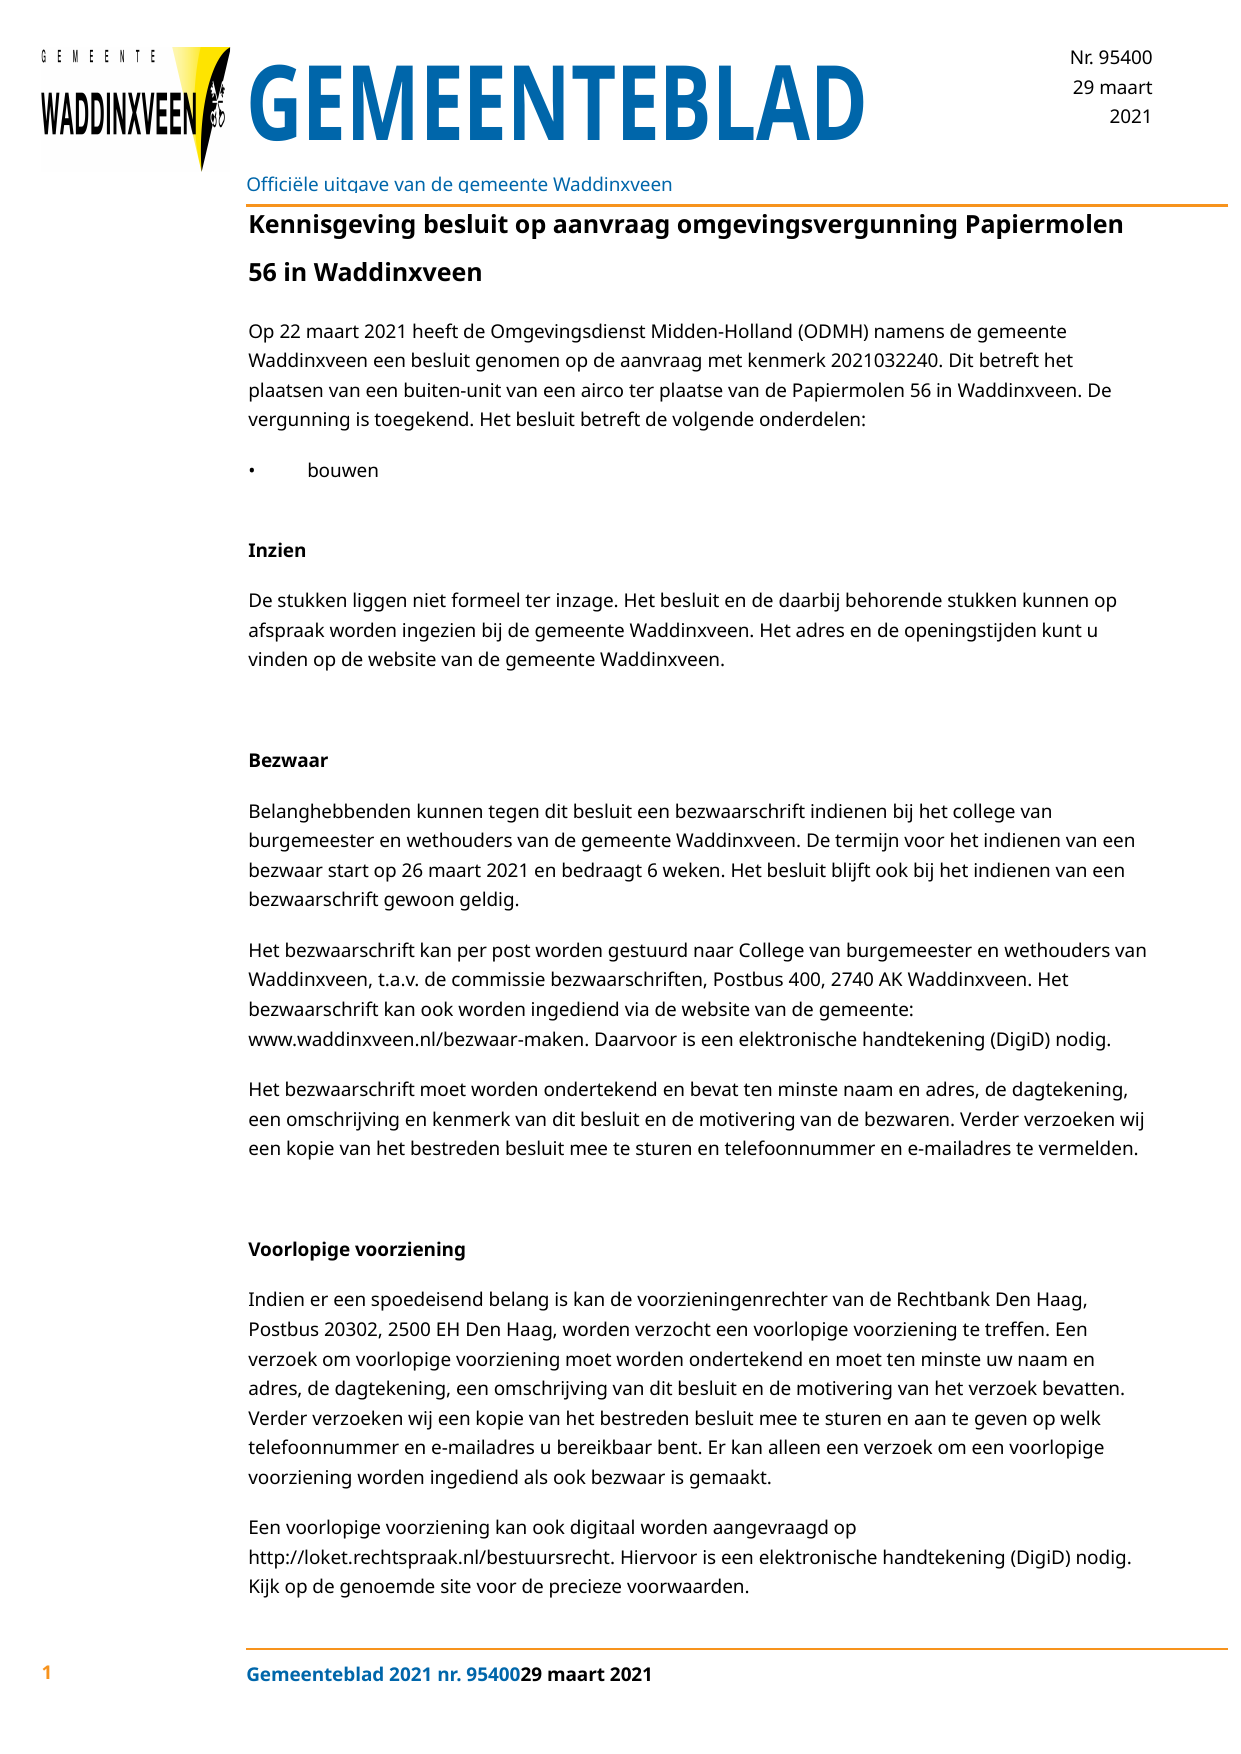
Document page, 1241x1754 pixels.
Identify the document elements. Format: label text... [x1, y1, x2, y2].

text Inzien [248, 537, 1152, 563]
text Indien er een spoedeisend belang is kan de voorzieningenrechter van de Rechtbank Den Haag, Postbus 20302, 2500 EH Den Haag, worden verzocht een voorlopige voorziening te treffen. Een verzoek om voorlopige voorziening moet worden ondertekend en moet ten minste uw naam en adres, de dagtekening, een omschrijving van dit besluit en de motivering van het verzoek bevatten. Verder verzoeken wij een kopie van het bestreden besluit mee te sturen en aan te geven op welk telefoonnummer en e-mailadres u bereikbaar bent. Er kan alleen een verzoek om een voorlopige voorziening worden ingediend als ook bezwaar is gemaakt. [248, 1287, 1152, 1490]
text Bezwaar [248, 747, 1152, 773]
text Op 22 maart 2021 heeft de Omgevingsdienst Midden-Holland (ODMH) namens de gemeente Waddinxveen een besluit genomen op de aanvraag met kenmerk 2021032240. Dit betreft het plaatsen van een buiten-unit van een airco ter plaatse van de Papiermolen 56 in Waddinxveen. De vergunning is toegekend. Het besluit betreft de volgende onderdelen: [248, 318, 1152, 432]
text Het bezwaarschrift kan per post worden gestuurd naar College van burgemeester en wethouders van Waddinxveen, t.a.v. de commissie bezwaarschriften, Postbus 400, 2740 AK Waddinxveen. Het bezwaarschrift kan ook worden ingediend via de website van de gemeente: www.waddinxveen.nl/bezwaar-maken. Daarvoor is een elektronische handtekening (DigiD) nodig. [248, 937, 1152, 1052]
text Voorlopige voorziening [248, 1236, 1152, 1262]
text Kennisgeving besluit op aanvraag omgevingsvergunning Papiermolen 56 in Waddinxveen [248, 207, 1152, 288]
text Belanghebbenden kunnen tegen dit besluit een bezwaarschrift indienen bij het college van burgemeester en wethouders van de gemeente Waddinxveen. De termijn voor het indienen van een bezwaar start op 26 maart 2021 en bedraagt 6 weken. Het besluit blijft ook bij het indienen van een bezwaarschrift gewoon geldig. [248, 798, 1152, 912]
list bouwen [248, 457, 1152, 483]
picture [41, 47, 231, 172]
text Het bezwaarschrift moet worden ondertekend en bevat ten minste naam en adres, de dagtekening, een omschrijving en kenmerk van dit besluit en de motivering van de bezwaren. Verder verzoeken wij een kopie van het bestreden besluit mee te sturen en telefoonnummer en e-mailadres te vermelden. [248, 1076, 1152, 1161]
text De stukken liggen niet formeel ter inzage. Het besluit en de daarbij behorende stukken kunnen op afspraak worden ingezien bij de gemeente Waddinxveen. Het adres en de openingstijden kunt u vinden op de website van de gemeente Waddinxveen. [248, 587, 1152, 672]
text Een voorlopige voorziening kan ook digitaal worden aangevraagd op http://loket.rechtspraak.nl/bestuursrecht. Hiervoor is een elektronische handtekening (DigiD) nodig. Kijk op de genoemde site voor de precieze voorwaarden. [248, 1514, 1152, 1599]
